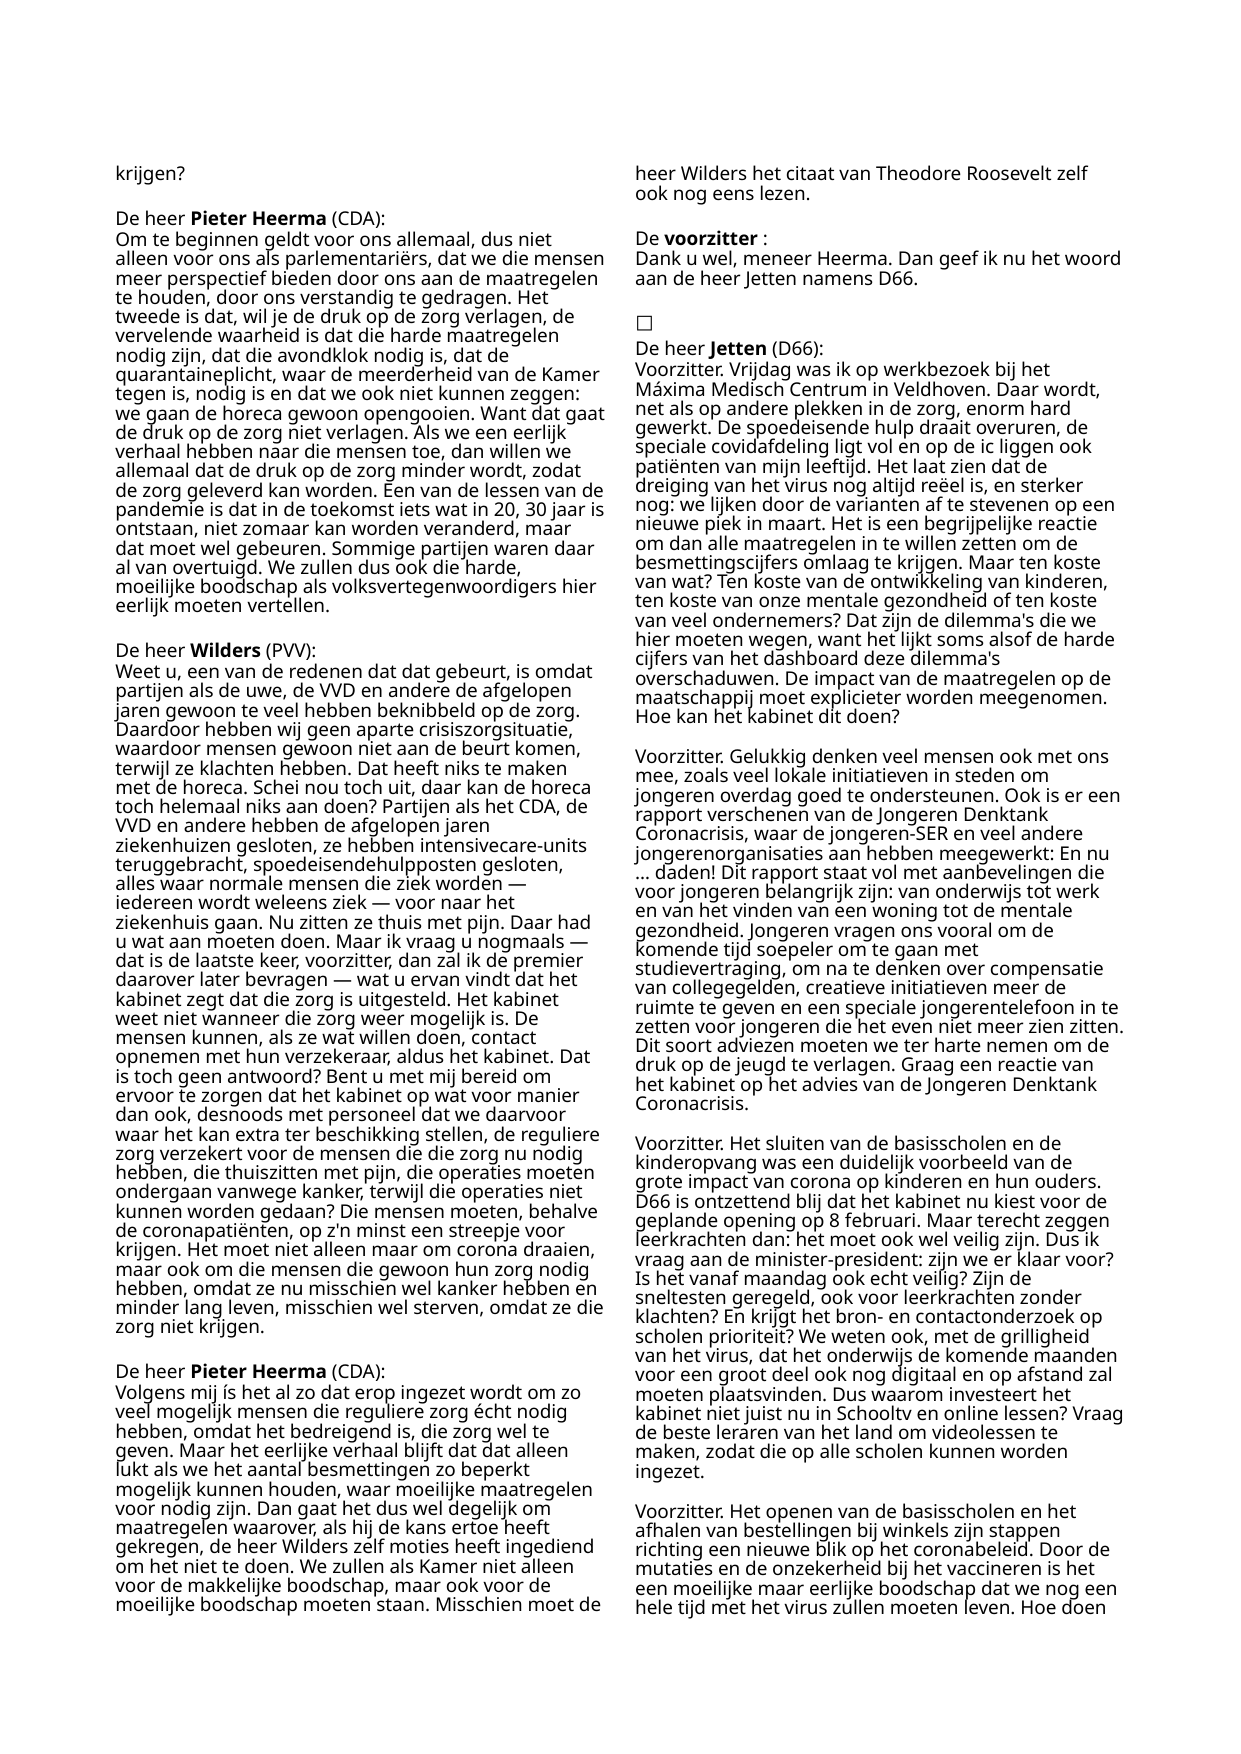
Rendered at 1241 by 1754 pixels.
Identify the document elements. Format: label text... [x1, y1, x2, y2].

text Voorzitter. Het sluiten van de basisscholen en de kinderopvang was een duidelijk voorbeeld van de grote impact van corona op kinderen en hun ouders. D66 is ontzettend blij dat het kabinet nu kiest voor de geplande opening op 8 februari. Maar terecht zeggen leerkrachten dan: het moet ook wel veilig zijn. Dus ik vraag aan de minister-president: zijn we er klaar voor? Is het vanaf maandag ook echt veilig? Zijn de sneltesten geregeld, ook voor leerkrachten zonder klachten? En krijgt het bron- en contactonderzoek op scholen prioriteit? We weten ook, met de grilligheid van het virus, dat het onderwijs de komende maanden voor een groot deel ook nog digitaal en op afstand zal moeten plaatsvinden. Dus waarom investeert het kabinet niet juist nu in Schooltv en online lessen? Vraag de beste leraren van het land om videolessen te maken, zodat die op alle scholen kunnen worden ingezet. [635, 1135, 1125, 1482]
text De heer Pieter Heerma (CDA): [115, 1358, 605, 1384]
text Weet u, een van de redenen dat dat gebeurt, is omdat partijen als de uwe, de VVD en andere de afgelopen jaren gewoon te veel hebben beknibbeld op de zorg. Daardoor hebben wij geen aparte crisiszorgsituatie, waardoor mensen gewoon niet aan de beurt komen, terwijl ze klachten hebben. Dat heeft niks te maken met de horeca. Schei nou toch uit, daar kan de horeca toch helemaal niks aan doen? Partijen als het CDA, de VVD en andere hebben de afgelopen jaren ziekenhuizen gesloten, ze hebben intensivecare-units teruggebracht, spoedeisendehulpposten gesloten, alles waar normale mensen die ziek worden — iedereen wordt weleens ziek — voor naar het ziekenhuis gaan. Nu zitten ze thuis met pijn. Daar had u wat aan moeten doen. Maar ik vraag u nogmaals — dat is de laatste keer, voorzitter, dan zal ik de premier daarover later bevragen — wat u ervan vindt dat het kabinet zegt dat die zorg is uitgesteld. Het kabinet weet niet wanneer die zorg weer mogelijk is. De mensen kunnen, als ze wat willen doen, contact opnemen met hun verzekeraar, aldus het kabinet. Dat is toch geen antwoord? Bent u met mij bereid om ervoor te zorgen dat het kabinet op wat voor manier dan ook, desnoods met personeel dat we daarvoor waar het kan extra ter beschikking stellen, de reguliere zorg verzekert voor de mensen die die zorg nu nodig hebben, die thuiszitten met pijn, die operaties moeten ondergaan vanwege kanker, terwijl die operaties niet kunnen worden gedaan? Die mensen moeten, behalve de coronapatiënten, op z'n minst een streepje voor krijgen. Het moet niet alleen maar om corona draaien, maar ook om die mensen die gewoon hun zorg nodig hebben, omdat ze nu misschien wel kanker hebben en minder lang leven, misschien wel sterven, omdat ze die zorg niet krijgen. [115, 663, 605, 1338]
text Voorzitter. Gelukkig denken veel mensen ook met ons mee, zoals veel lokale initiatieven in steden om jongeren overdag goed te ondersteunen. Ook is er een rapport verschenen van de Jongeren Denktank Coronacrisis, waar de jongeren-SER en veel andere jongerenorganisaties aan hebben meegewerkt: En nu … daden! Dit rapport staat vol met aanbevelingen die voor jongeren belangrijk zijn: van onderwijs tot werk en van het vinden van een woning tot de mentale gezondheid. Jongeren vragen ons vooral om de komende tijd soepeler om te gaan met studievertraging, om na te denken over compensatie van collegegelden, creatieve initiatieven meer de ruimte te geven en een speciale jongerentelefoon in te zetten voor jongeren die het even niet meer zien zitten. Dit soort adviezen moeten we ter harte nemen om de druk op de jeugd te verlagen. Graag een reactie van het kabinet op het advies van de Jongeren Denktank Coronacrisis. [635, 748, 1125, 1114]
text heer Wilders het citaat van Theodore Roosevelt zelf ook nog eens lezen. [635, 165, 1125, 204]
text Voorzitter. Het openen van de basisscholen en het afhalen van bestellingen bij winkels zijn stappen richting een nieuwe blik op het coronabeleid. Door de mutaties en de onzekerheid bij het vaccineren is het een moeilijke maar eerlijke boodschap dat we nog een hele tijd met het virus zullen moeten leven. Hoe doen [635, 1503, 1125, 1618]
text Om te beginnen geldt voor ons allemaal, dus niet alleen voor ons als parlementariërs, dat we die mensen meer perspectief bieden door ons aan de maatregelen te houden, door ons verstandig te gedragen. Het tweede is dat, wil je de druk op de zorg verlagen, de vervelende waarheid is dat die harde maatregelen nodig zijn, dat die avondklok nodig is, dat de quarantaineplicht, waar de meerderheid van de Kamer tegen is, nodig is en dat we ook niet kunnen zeggen: we gaan de horeca gewoon opengooien. Want dat gaat de druk op de zorg niet verlagen. Als we een eerlijk verhaal hebben naar die mensen toe, dan willen we allemaal dat de druk op de zorg minder wordt, zodat de zorg geleverd kan worden. Een van de lessen van de pandemie is dat in de toekomst iets wat in 20, 30 jaar is ontstaan, niet zomaar kan worden veranderd, maar dat moet wel gebeuren. Sommige partijen waren daar al van overtuigd. We zullen dus ook die harde, moeilijke boodschap als volksvertegenwoordigers hier eerlijk moeten vertellen. [115, 231, 605, 617]
text Dank u wel, meneer Heerma. Dan geef ik nu het woord aan de heer Jetten namens D66. [635, 250, 1125, 289]
text De heer Jetten (D66): [635, 336, 1125, 361]
text De heer Pieter Heerma (CDA): [115, 205, 605, 231]
text Volgens mij ís het al zo dat erop ingezet wordt om zo veel mogelijk mensen die reguliere zorg écht nodig hebben, omdat het bedreigend is, die zorg wel te geven. Maar het eerlijke verhaal blijft dat dat alleen lukt als we het aantal besmettingen zo beperkt mogelijk kunnen houden, waar moeilijke maatregelen voor nodig zijn. Dan gaat het dus wel degelijk om maatregelen waarover, als hij de kans ertoe heeft gekregen, de heer Wilders zelf moties heeft ingediend om het niet te doen. We zullen als Kamer niet alleen voor de makkelijke boodschap, maar ook voor de moeilijke boodschap moeten staan. Misschien moet de [115, 1384, 605, 1615]
text De heer Wilders (PVV): [115, 637, 605, 663]
text krijgen? [115, 165, 605, 184]
text ⬜ [635, 310, 1125, 336]
text Voorzitter. Vrijdag was ik op werkbezoek bij het Máxima Medisch Centrum in Veldhoven. Daar wordt, net als op andere plekken in de zorg, enorm hard gewerkt. De spoedeisende hulp draait overuren, de speciale covidafdeling ligt vol en op de ic liggen ook patiënten van mijn leeftijd. Het laat zien dat de dreiging van het virus nog altijd reëel is, en sterker nog: we lijken door de varianten af te stevenen op een nieuwe piek in maart. Het is een begrijpelijke reactie om dan alle maatregelen in te willen zetten om de besmettingscijfers omlaag te krijgen. Maar ten koste van wat? Ten koste van de ontwikkeling van kinderen, ten koste van onze mentale gezondheid of ten koste van veel ondernemers? Dat zijn de dilemma's die we hier moeten wegen, want het lijkt soms alsof de harde cijfers van het dashboard deze dilemma's overschaduwen. De impact van de maatregelen op de maatschappij moet explicieter worden meegenomen. Hoe kan het kabinet dit doen? [635, 361, 1125, 727]
text De voorzitter : [635, 225, 1125, 250]
